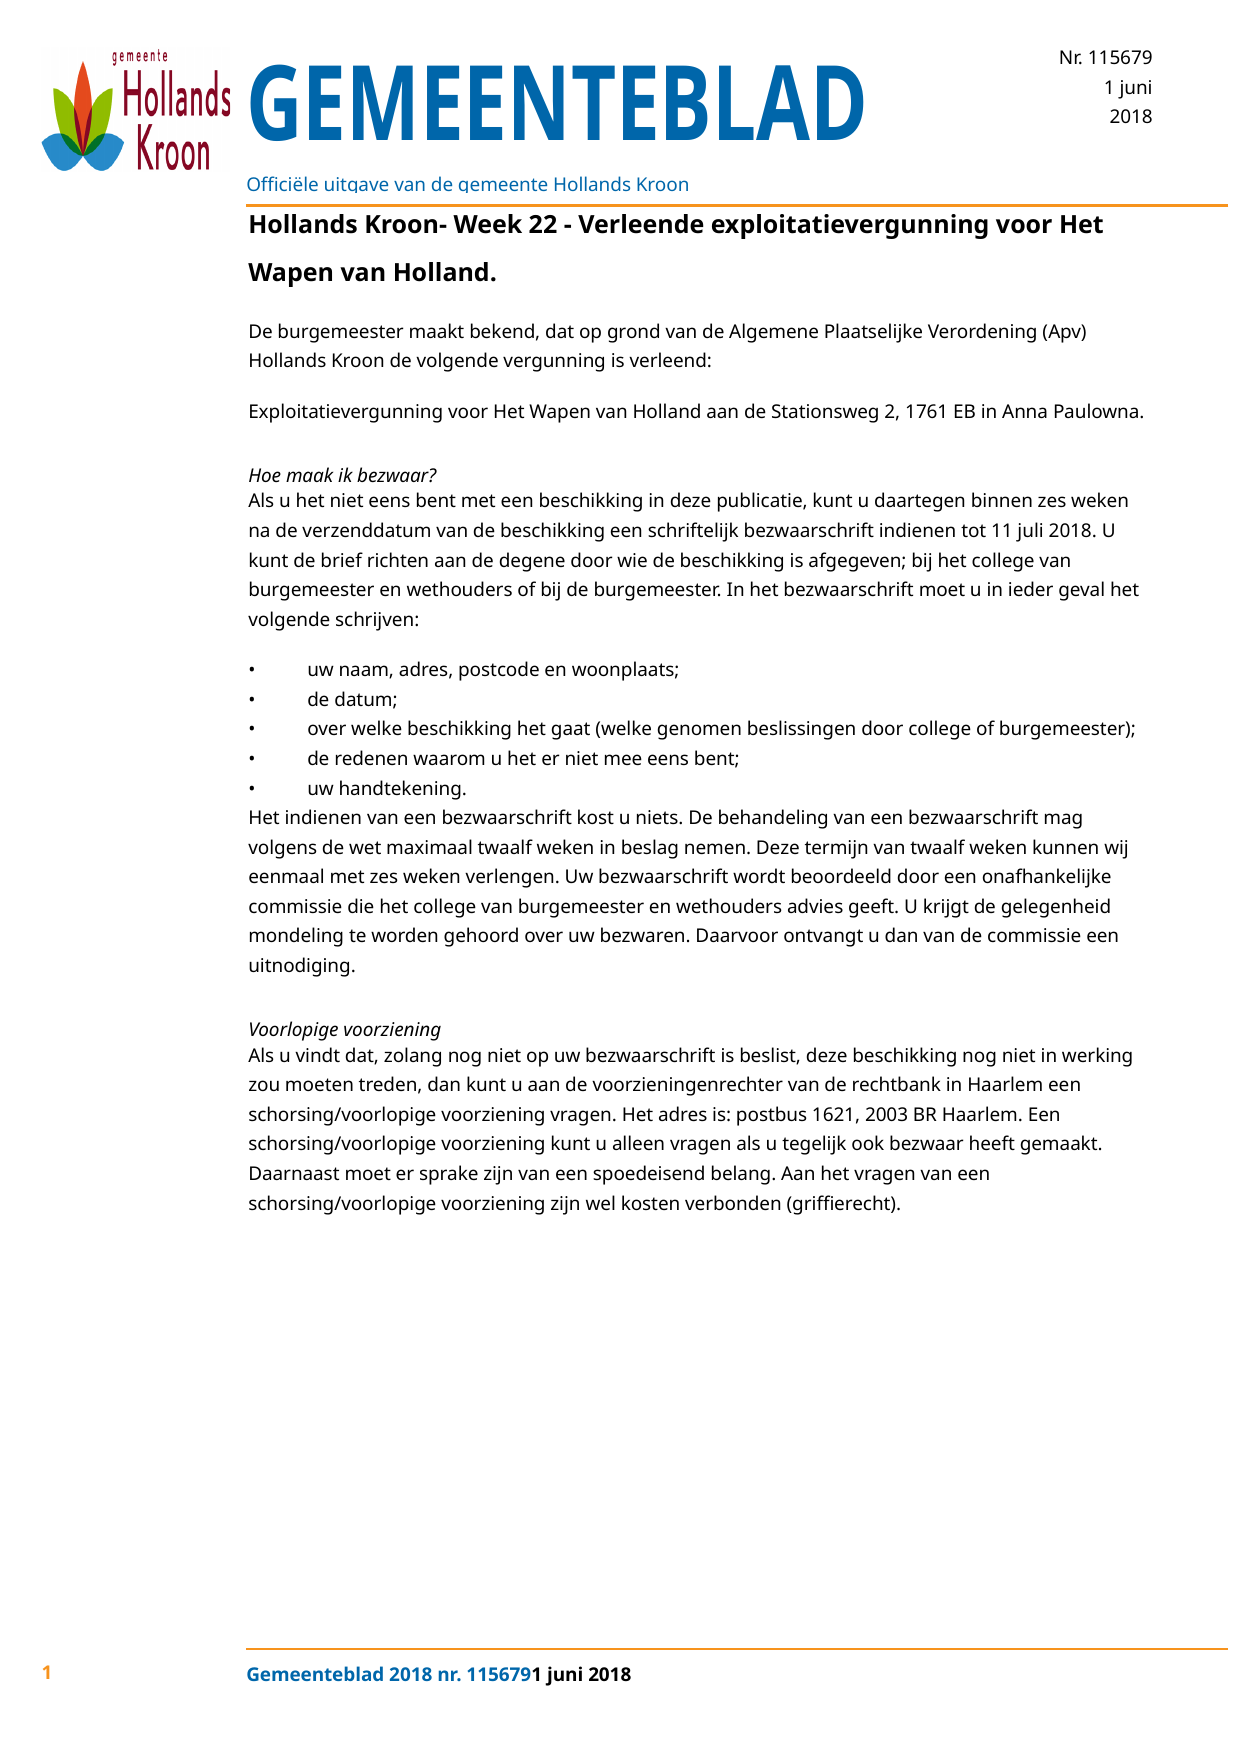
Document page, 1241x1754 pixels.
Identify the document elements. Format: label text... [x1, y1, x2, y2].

text Het indienen van een bezwaarschrift kost u niets. De behandeling van een bezwaarschrift mag volgens de wet maximaal twaalf weken in beslag nemen. Deze termijn van twaalf weken kunnen wij eenmaal met zes weken verlengen. Uw bezwaarschrift wordt beoordeeld door een onafhankelijke commissie die het college van burgemeester en wethouders advies geeft. U krijgt de gelegenheid mondeling te worden gehoord over uw bezwaren. Daarvoor ontvangt u dan van de commissie een uitnodiging. [248, 804, 1152, 978]
text Exploitatievergunning voor Het Wapen van Holland aan de Stationsweg 2, 1761 EB in Anna Paulowna. [248, 398, 1152, 424]
list de redenen waarom u het er niet mee eens bent; [248, 745, 1152, 771]
list uw handtekening. [248, 775, 1152, 800]
list de datum; [248, 686, 1152, 712]
text Als u het niet eens bent met een beschikking in deze publicatie, kunt u daartegen binnen zes weken na de verzenddatum van de beschikking een schriftelijk bezwaarschrift indienen tot 11 juli 2018. U kunt de brief richten aan de degene door wie de beschikking is afgegeven; bij het college van burgemeester en wethouders of bij de burgemeester. In het bezwaarschrift moet u in ieder geval het volgende schrijven: [248, 488, 1152, 632]
text Voorlopige voorziening [248, 1016, 1152, 1042]
text Als u vindt dat, zolang nog niet op uw bezwaarschrift is beslist, deze beschikking nog niet in werking zou moeten treden, dan kunt u aan de voorzieningenrechter van de rechtbank in Haarlem een schorsing/voorlopige voorziening vragen. Het adres is: postbus 1621, 2003 BR Haarlem. Een schorsing/voorlopige voorziening kunt u alleen vragen als u tegelijk ook bezwaar heeft gemaakt. Daarnaast moet er sprake zijn van een spoedeisend belang. Aan het vragen van een schorsing/voorlopige voorziening zijn wel kosten verbonden (griffierecht). [248, 1042, 1152, 1216]
picture [41, 47, 231, 172]
text Hollands Kroon- Week 22 - Verleende exploitatievergunning voor Het Wapen van Holland. [248, 207, 1152, 288]
list over welke beschikking het gaat (welke genomen beslissingen door college of burgemeester); [248, 716, 1152, 741]
text De burgemeester maakt bekend, dat op grond van de Algemene Plaatselijke Verordening (Apv) Hollands Kroon de volgende vergunning is verleend: [248, 318, 1152, 373]
text Hoe maak ik bezwaar? [248, 462, 1152, 488]
list uw naam, adres, postcode en woonplaats; [248, 656, 1152, 682]
